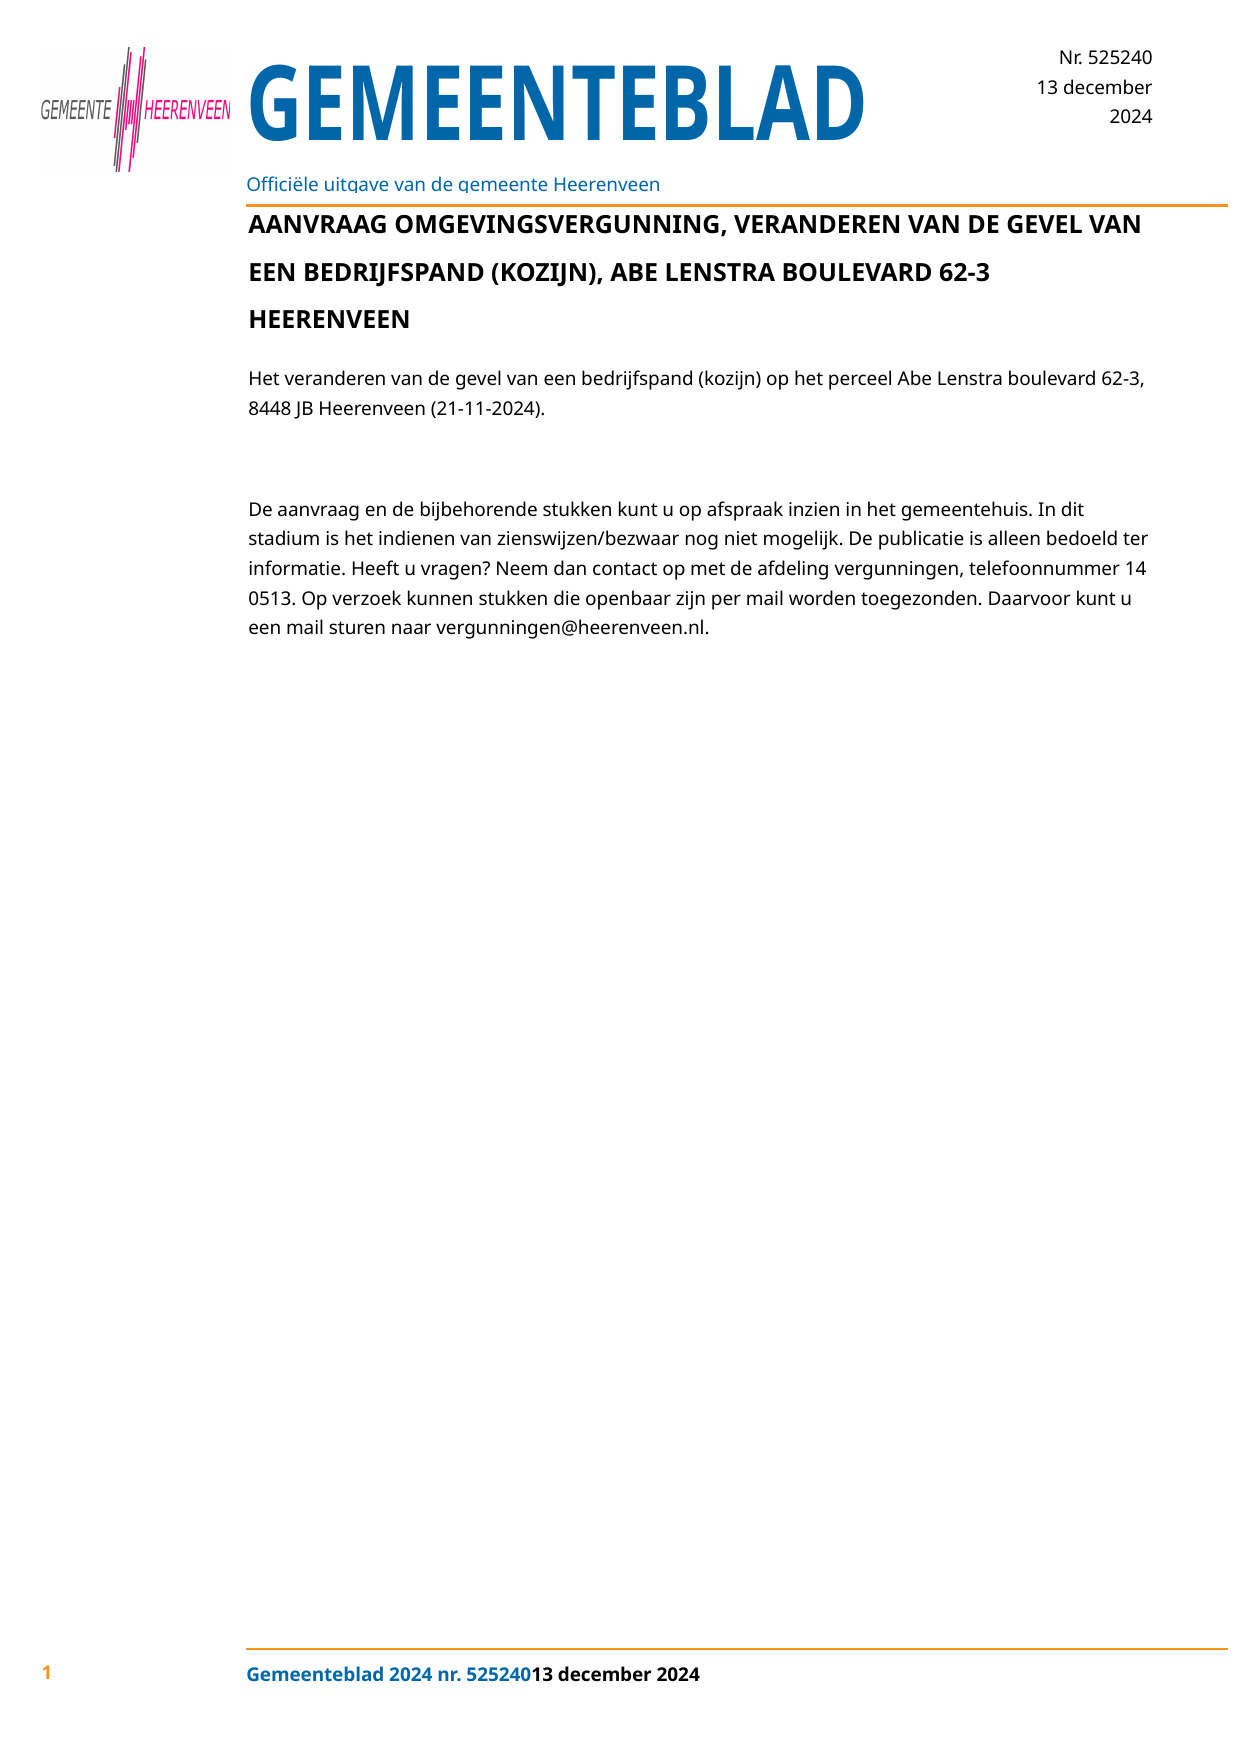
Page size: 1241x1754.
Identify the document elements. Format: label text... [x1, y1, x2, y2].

text De aanvraag en de bijbehorende stukken kunt u op afspraak inzien in het gemeentehuis. In dit stadium is het indienen van zienswijzen/bezwaar nog niet mogelijk. De publicatie is alleen bedoeld ter informatie. Heeft u vragen? Neem dan contact op met de afdeling vergunningen, telefoonnummer 14 0513. Op verzoek kunnen stukken die openbaar zijn per mail worden toegezonden. Daarvoor kunt u een mail sturen naar vergunningen@heerenveen.nl. [248, 496, 1152, 640]
picture [41, 47, 231, 172]
text Het veranderen van de gevel van een bedrijfspand (kozijn) op het perceel Abe Lenstra boulevard 62-3, 8448 JB Heerenveen (21-11-2024). [248, 366, 1152, 421]
text AANVRAAG OMGEVINGSVERGUNNING, VERANDEREN VAN DE GEVEL VAN EEN BEDRIJFSPAND (KOZIJN), ABE LENSTRA BOULEVARD 62-3 HEERENVEEN [248, 207, 1152, 336]
